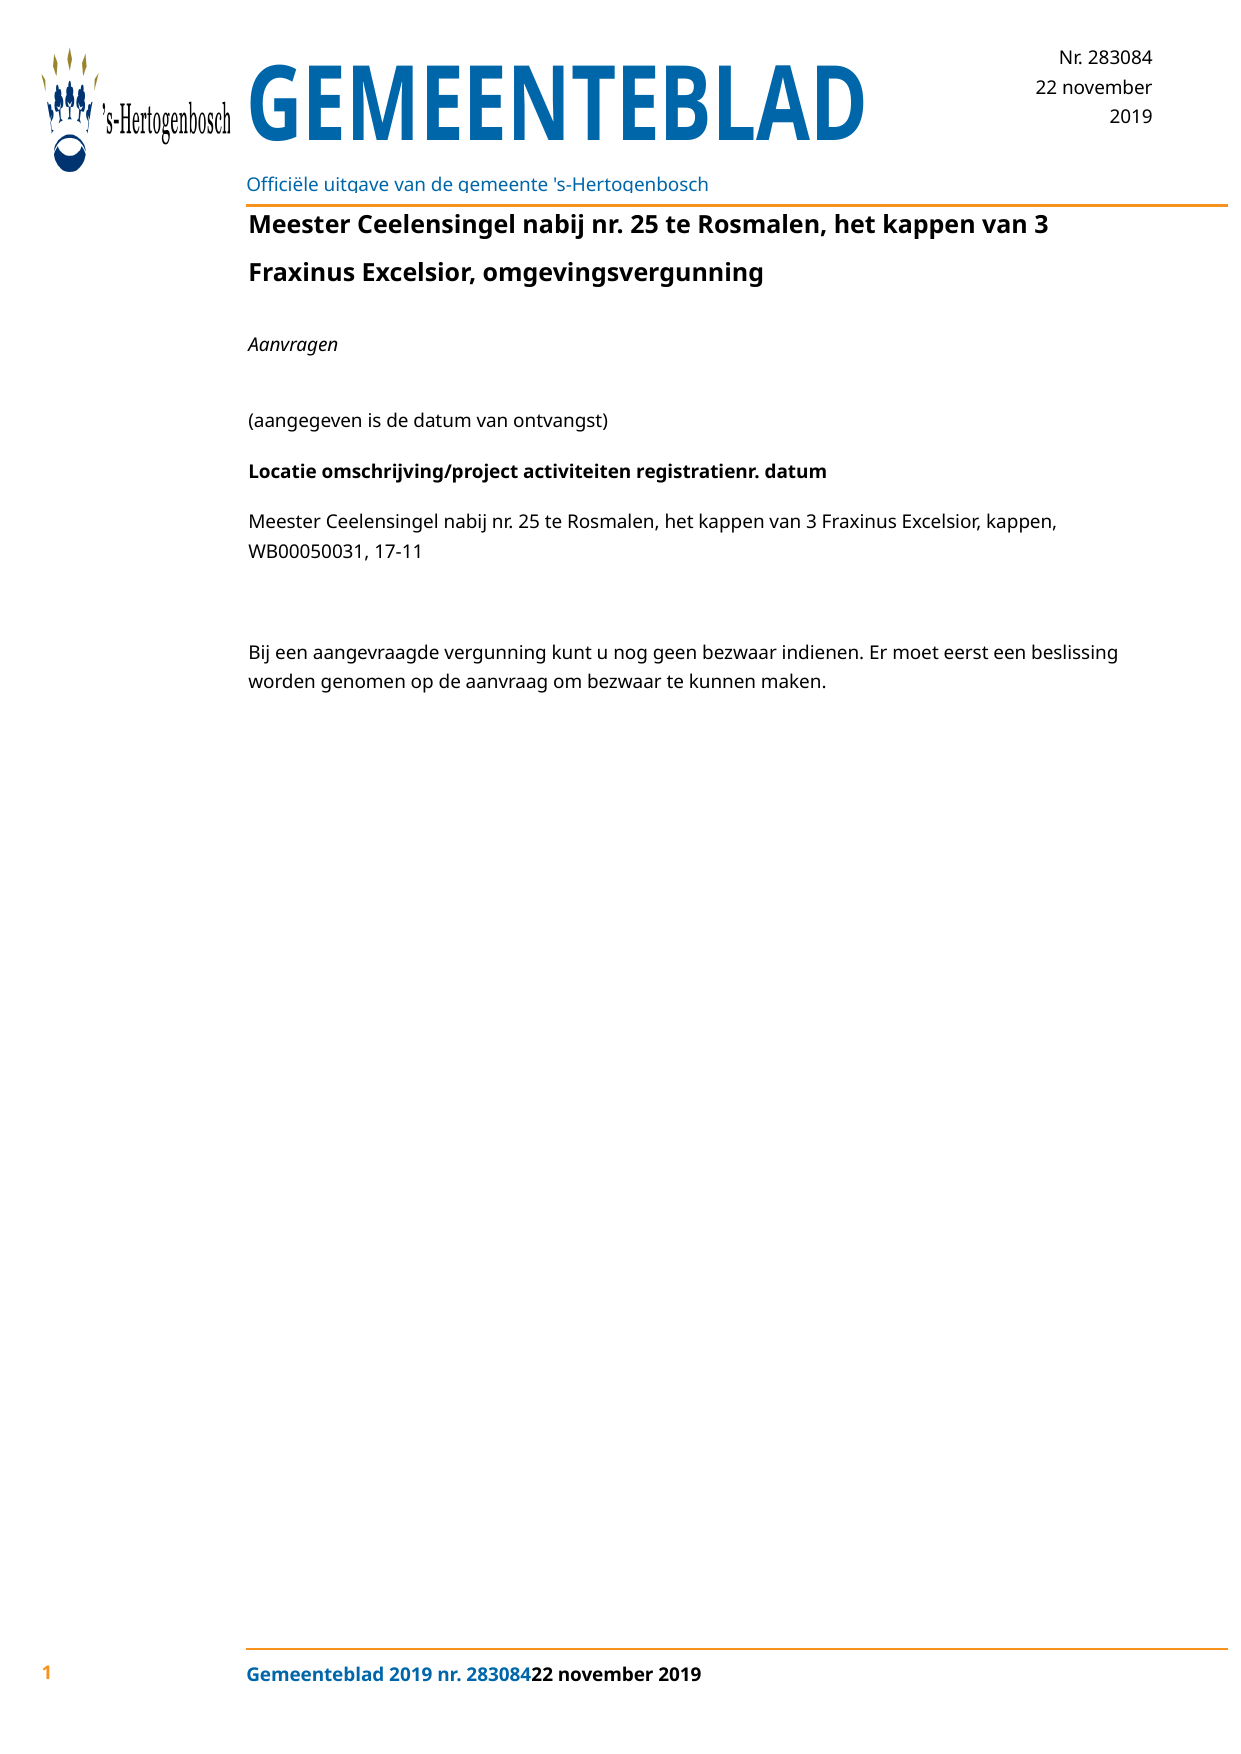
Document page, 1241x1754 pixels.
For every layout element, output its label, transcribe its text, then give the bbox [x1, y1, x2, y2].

text Aanvragen [248, 331, 1152, 357]
text Bij een aangevraagde vergunning kunt u nog geen bezwaar indienen. Er moet eerst een beslissing worden genomen op de aanvraag om bezwaar te kunnen maken. [248, 639, 1152, 694]
text Meester Ceelensingel nabij nr. 25 te Rosmalen, het kappen van 3 Fraxinus Excelsior, omgevingsvergunning [248, 207, 1152, 288]
text (aangegeven is de datum van ontvangst) [248, 408, 1152, 433]
text Meester Ceelensingel nabij nr. 25 te Rosmalen, het kappen van 3 Fraxinus Excelsior, kappen, WB00050031, 17-11 [248, 508, 1152, 564]
picture [41, 47, 231, 172]
text Locatie omschrijving/project activiteiten registratienr. datum [248, 458, 1152, 484]
